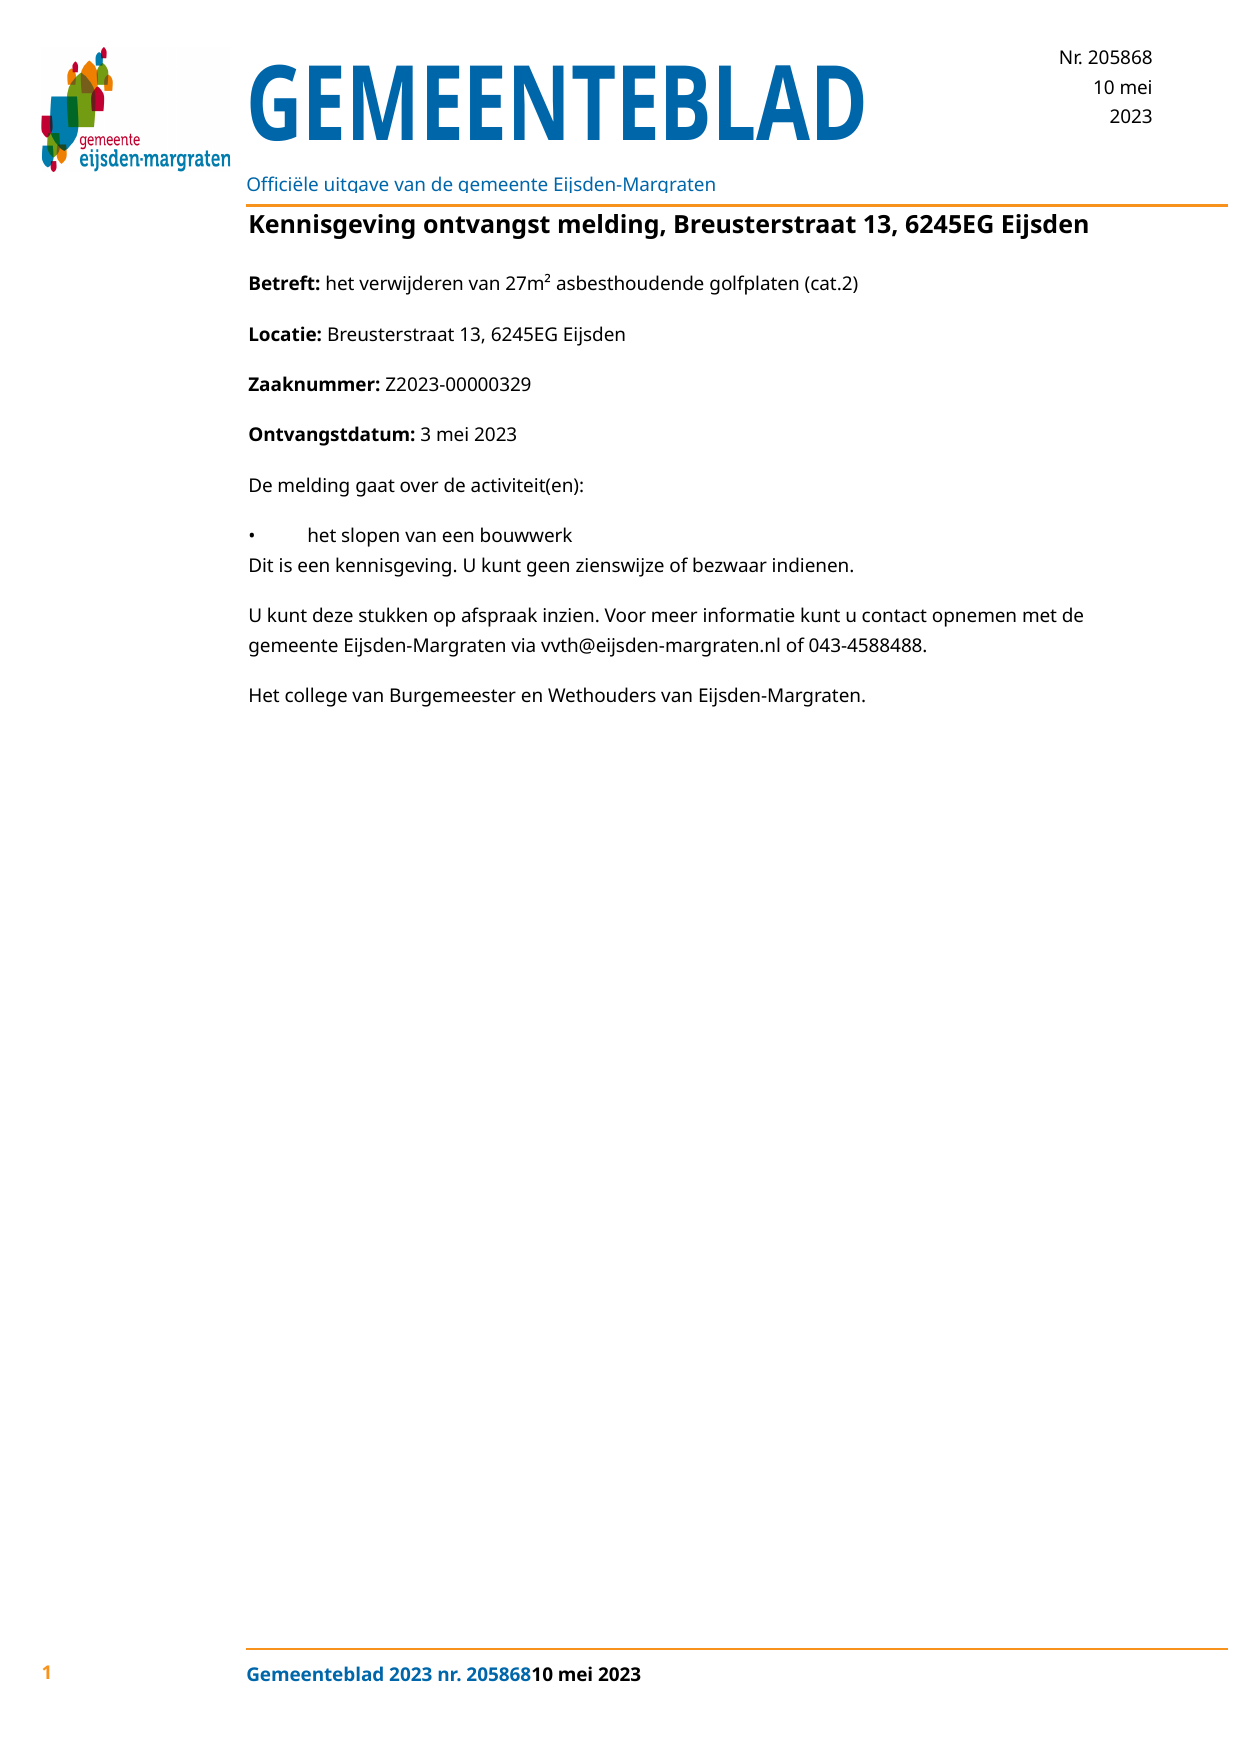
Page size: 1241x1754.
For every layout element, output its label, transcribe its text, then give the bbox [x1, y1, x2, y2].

picture [41, 47, 231, 172]
text Zaaknummer: Z2023-00000329 [248, 371, 1152, 397]
list het slopen van een bouwwerk [248, 522, 1152, 548]
text Dit is een kennisgeving. U kunt geen zienswijze of bezwaar indienen. [248, 552, 1152, 578]
text U kunt deze stukken op afspraak inzien. Voor meer informatie kunt u contact opnemen met de gemeente Eijsden-Margraten via vvth@eijsden-margraten.nl of 043-4588488. [248, 602, 1152, 658]
text Kennisgeving ontvangst melding, Breusterstraat 13, 6245EG Eijsden [248, 207, 1152, 241]
text Betreft: het verwijderen van 27m² asbesthoudende golfplaten (cat.2) [248, 270, 1152, 296]
text Het college van Burgemeester en Wethouders van Eijsden-Margraten. [248, 682, 1152, 708]
text Locatie: Breusterstraat 13, 6245EG Eijsden [248, 321, 1152, 346]
text Ontvangstdatum: 3 mei 2023 [248, 422, 1152, 447]
text De melding gaat over de activiteit(en): [248, 472, 1152, 498]
